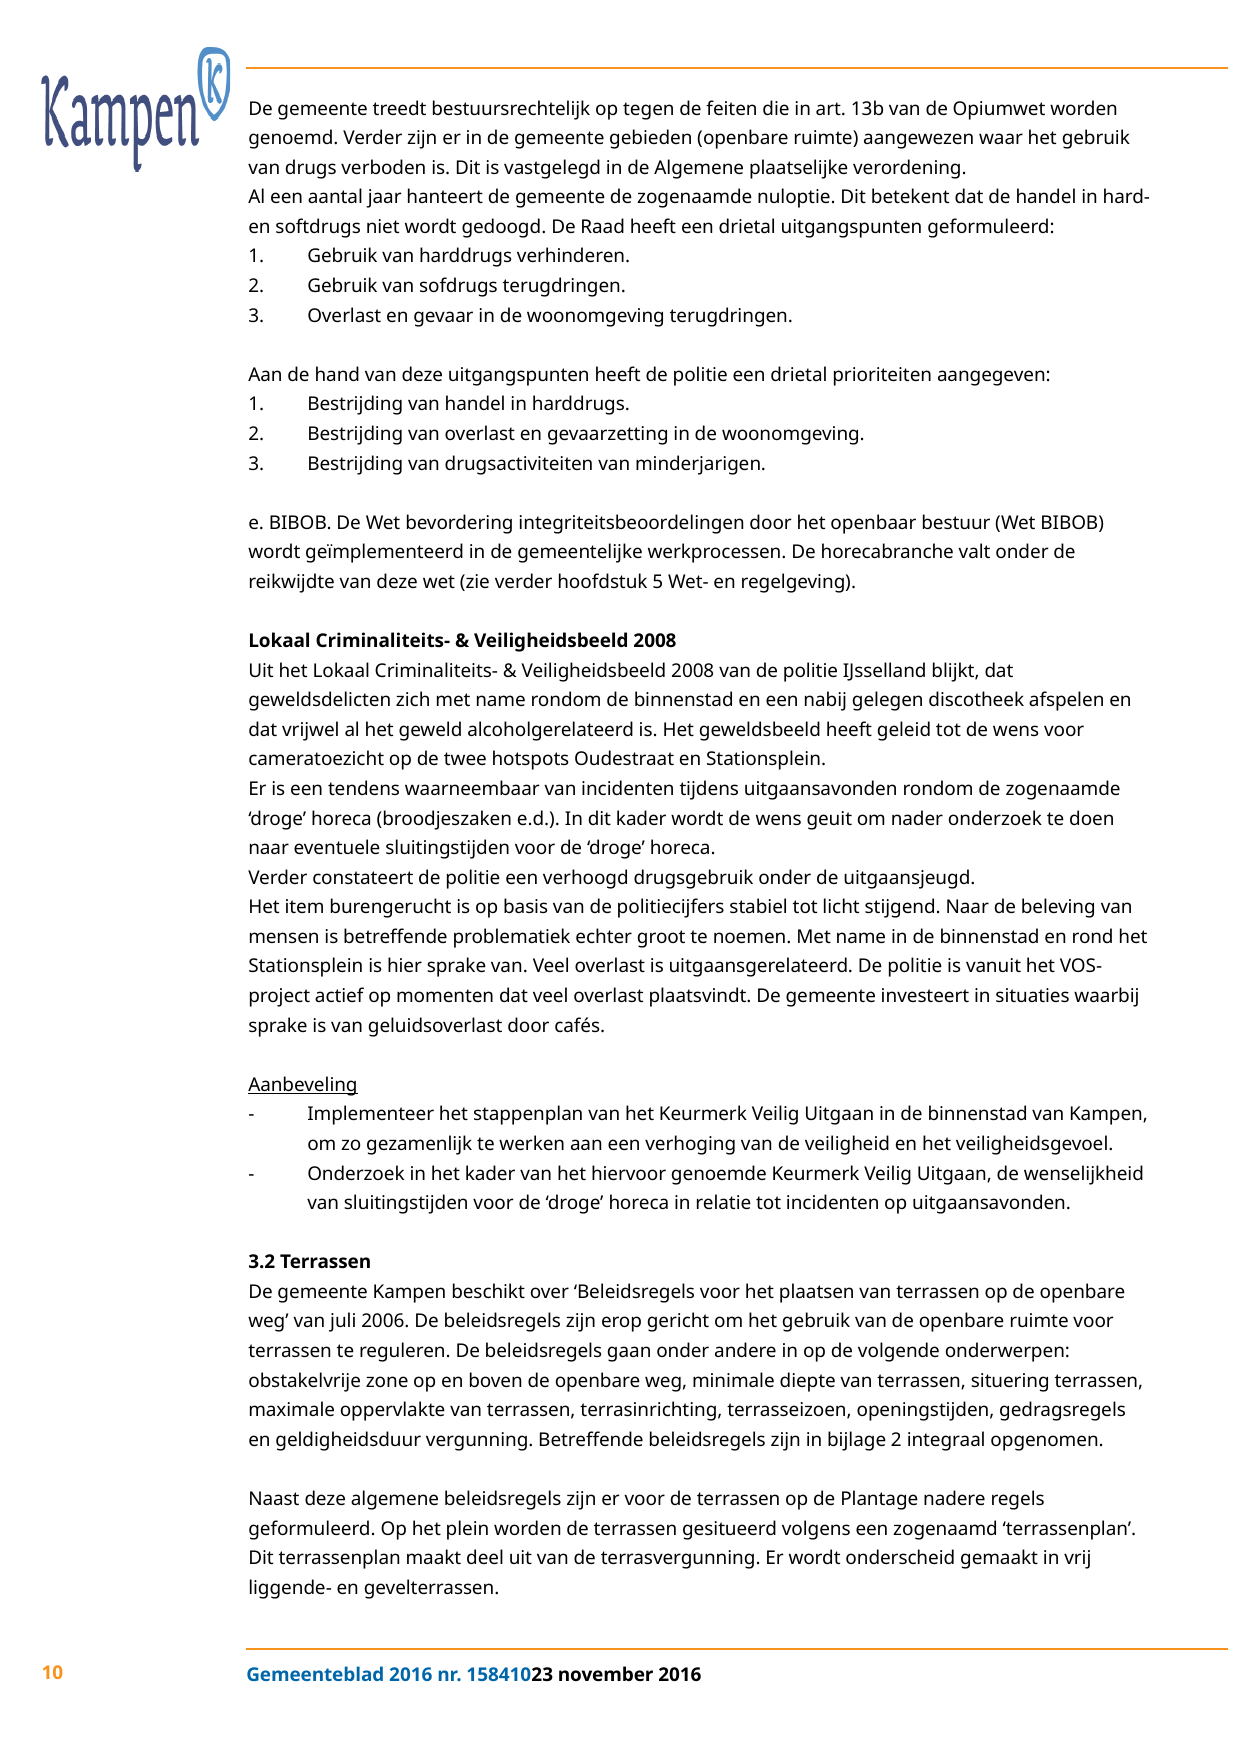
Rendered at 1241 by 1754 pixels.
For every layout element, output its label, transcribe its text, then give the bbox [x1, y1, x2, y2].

text De gemeente treedt bestuursrechtelijk op tegen de feiten die in art. 13b van de Opiumwet worden genoemd. Verder zijn er in de gemeente gebieden (openbare ruimte) aangewezen waar het gebruik van drugs verboden is. Dit is vastgelegd in de Algemene plaatselijke verordening. [248, 95, 1152, 180]
text e. BIBOB. De Wet bevordering integriteitsbeoordelingen door het openbaar bestuur (Wet BIBOB) wordt geïmplementeerd in de gemeentelijke werkprocessen. De horecabranche valt onder de reikwijdte van deze wet (zie verder hoofdstuk 5 Wet- en regelgeving). [248, 509, 1152, 594]
list Onderzoek in het kader van het hiervoor genoemde Keurmerk Veilig Uitgaan, de wenselijkheid van sluitingstijden voor de ‘droge’ horeca in relatie tot incidenten op uitgaansavonden. [248, 1160, 1152, 1215]
text Naast deze algemene beleidsregels zijn er voor de terrassen op de Plantage nadere regels geformuleerd. Op het plein worden de terrassen gesitueerd volgens een zogenaamd ‘terrassenplan’. Dit terrassenplan maakt deel uit van de terrasvergunning. Er wordt onderscheid gemaakt in vrij liggende- en gevelterrassen. [248, 1485, 1152, 1600]
list Gebruik van harddrugs verhinderen. [248, 243, 1152, 268]
list Gebruik van sofdrugs terugdringen. [248, 272, 1152, 298]
text Het item burengerucht is op basis van de politiecijfers stabiel tot licht stijgend. Naar de beleving van mensen is betreffende problematiek echter groot te noemen. Met name in de binnenstad en rond het Stationsplein is hier sprake van. Veel overlast is uitgaansgerelateerd. De politie is vanuit het VOS-project actief op momenten dat veel overlast plaatsvindt. De gemeente investeert in situaties waarbij sprake is van geluidsoverlast door cafés. [248, 893, 1152, 1038]
list Bestrijding van handel in harddrugs. [248, 391, 1152, 416]
text De gemeente Kampen beschikt over ‘Beleidsregels voor het plaatsen van terrassen op de openbare weg’ van juli 2006. De beleidsregels zijn erop gericht om het gebruik van de openbare ruimte voor terrassen te reguleren. De beleidsregels gaan onder andere in op de volgende onderwerpen: obstakelvrije zone op en boven de openbare weg, minimale diepte van terrassen, situering terrassen, maximale oppervlakte van terrassen, terrasinrichting, terrasseizoen, openingstijden, gedragsregels en geldigheidsduur vergunning. Betreffende beleidsregels zijn in bijlage 2 integraal opgenomen. [248, 1278, 1152, 1452]
list Overlast en gevaar in de woonomgeving terugdringen. [248, 302, 1152, 328]
text Uit het Lokaal Criminaliteits- & Veiligheidsbeeld 2008 van de politie IJsselland blijkt, dat geweldsdelicten zich met name rondom de binnenstad en een nabij gelegen discotheek afspelen en dat vrijwel al het geweld alcoholgerelateerd is. Het geweldsbeeld heeft geleid tot de wens voor cameratoezicht op de twee hotspots Oudestraat en Stationsplein. [248, 657, 1152, 771]
picture [41, 47, 231, 172]
text Er is een tendens waarneembaar van incidenten tijdens uitgaansavonden rondom de zogenaamde ‘droge’ horeca (broodjeszaken e.d.). In dit kader wordt de wens geuit om nader onderzoek te doen naar eventuele sluitingstijden voor de ‘droge’ horeca. [248, 775, 1152, 860]
text Aanbeveling [248, 1071, 1152, 1097]
text Verder constateert de politie een verhoogd drugsgebruik onder de uitgaansjeugd. [248, 864, 1152, 890]
text 3.2 Terrassen [248, 1248, 1152, 1274]
text Lokaal Criminaliteits- & Veiligheidsbeeld 2008 [248, 627, 1152, 653]
text Al een aantal jaar hanteert de gemeente de zogenaamde nuloptie. Dit betekent dat de handel in hard- en softdrugs niet wordt gedoogd. De Raad heeft een drietal uitgangspunten geformuleerd: [248, 183, 1152, 239]
text Aan de hand van deze uitgangspunten heeft de politie een drietal prioriteiten aangegeven: [248, 361, 1152, 387]
list Implementeer het stappenplan van het Keurmerk Veilig Uitgaan in de binnenstad van Kampen, om zo gezamenlijk te werken aan een verhoging van de veiligheid en het veiligheidsgevoel. [248, 1101, 1152, 1156]
list Bestrijding van drugsactiviteiten van minderjarigen. [248, 450, 1152, 476]
list Bestrijding van overlast en gevaarzetting in de woonomgeving. [248, 420, 1152, 446]
